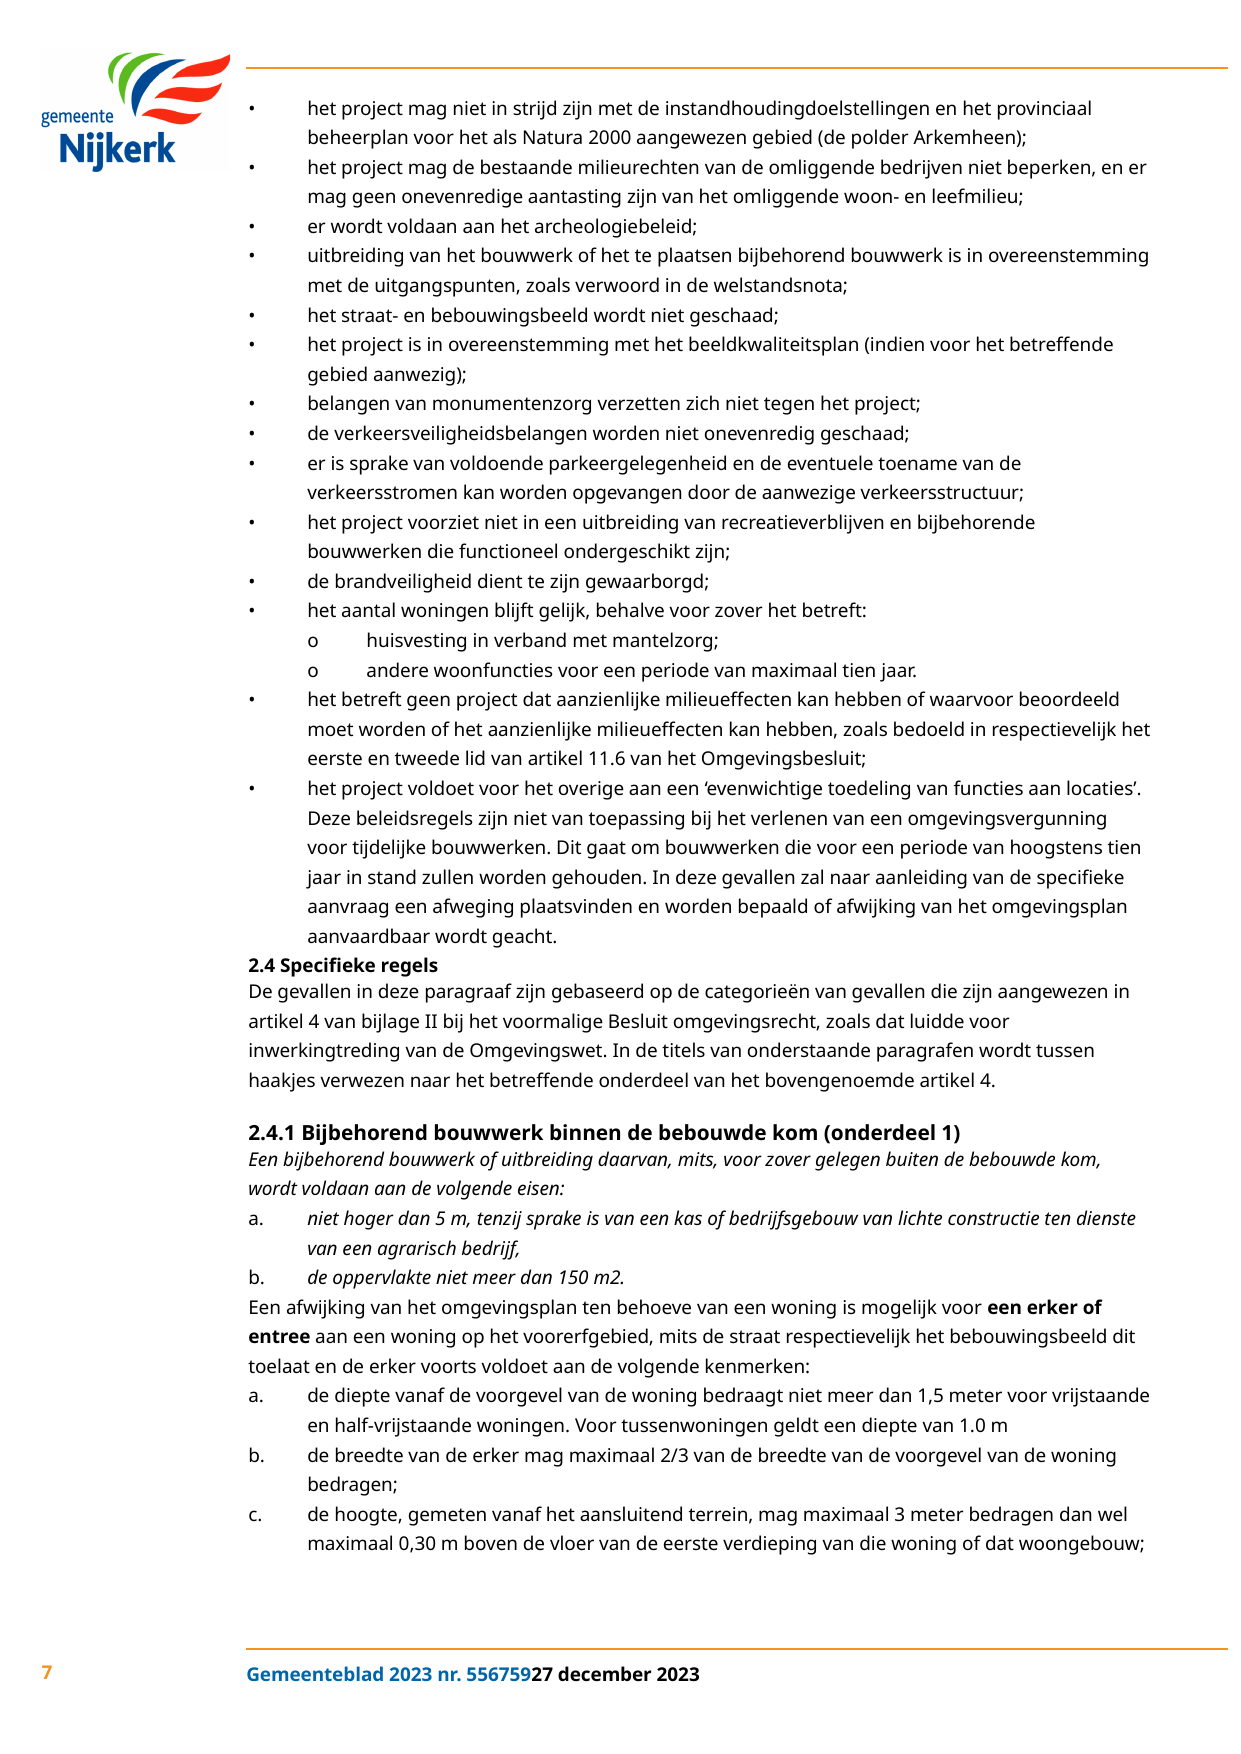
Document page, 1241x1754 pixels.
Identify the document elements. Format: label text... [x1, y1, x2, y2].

text Een afwijking van het omgevingsplan ten behoeve van een woning is mogelijk voor een erker of entree aan een woning op het voorerfgebied, mits de straat respectievelijk het bebouwingsbeeld dit toelaat en de erker voorts voldoet aan de volgende kenmerken: [248, 1294, 1152, 1379]
text 2.4.1 Bijbehorend bouwwerk binnen de bebouwde kom (onderdeel 1) [248, 1118, 1152, 1146]
list het straat- en bebouwingsbeeld wordt niet geschaad; [248, 302, 1152, 328]
list niet hoger dan 5 m, tenzij sprake is van een kas of bedrijfsgebouw van lichte constructie ten dienste van een agrarisch bedrijf, [248, 1205, 1152, 1261]
list het project voldoet voor het overige aan een ‘evenwichtige toedeling van functies aan locaties’. [248, 775, 1152, 801]
text Een bijbehorend bouwwerk of uitbreiding daarvan, mits, voor zover gelegen buiten de bebouwde kom, wordt voldaan aan de volgende eisen: [248, 1146, 1152, 1201]
list de verkeersveiligheidsbelangen worden niet onevenredig geschaad; [248, 420, 1152, 446]
list het project mag niet in strijd zijn met de instandhoudingdoelstellingen en het provinciaal beheerplan voor het als Natura 2000 aangewezen gebied (de polder Arkemheen); [248, 95, 1152, 150]
list andere woonfuncties voor een periode van maximaal tien jaar. [307, 657, 1152, 683]
list er is sprake van voldoende parkeergelegenheid en de eventuele toename van de verkeersstromen kan worden opgevangen door de aanwezige verkeersstructuur; [248, 450, 1152, 505]
list er wordt voldaan aan het archeologiebeleid; [248, 213, 1152, 239]
text 2.4 Specifieke regels [248, 953, 1152, 978]
list belangen van monumentenzorg verzetten zich niet tegen het project; [248, 391, 1152, 416]
list uitbreiding van het bouwwerk of het te plaatsen bijbehorend bouwwerk is in overeenstemming met de uitgangspunten, zoals verwoord in de welstandsnota; [248, 243, 1152, 298]
list het project is in overeenstemming met het beeldkwaliteitsplan (indien voor het betreffende gebied aanwezig); [248, 331, 1152, 387]
list het project mag de bestaande milieurechten van de omliggende bedrijven niet beperken, en er mag geen onevenredige aantasting zijn van het omliggende woon- en leefmilieu; [248, 154, 1152, 209]
list de diepte vanaf de voorgevel van de woning bedraagt niet meer dan 1,5 meter voor vrijstaande en half-vrijstaande woningen. Voor tussenwoningen geldt een diepte van 1.0 m [248, 1383, 1152, 1438]
list de oppervlakte niet meer dan 150 m2. [248, 1264, 1152, 1290]
list de brandveiligheid dient te zijn gewaarborgd; [248, 568, 1152, 594]
list het project voorziet niet in een uitbreiding van recreatieverblijven en bijbehorende bouwwerken die functioneel ondergeschikt zijn; [248, 509, 1152, 564]
picture [41, 47, 231, 172]
list Deze beleidsregels zijn niet van toepassing bij het verlenen van een omgevingsvergunning voor tijdelijke bouwwerken. Dit gaat om bouwwerken die voor een periode van hoogstens tien jaar in stand zullen worden gehouden. In deze gevallen zal naar aanleiding van de specifieke aanvraag een afweging plaatsvinden en worden bepaald of afwijking van het omgevingsplan aanvaardbaar wordt geacht. [248, 805, 1152, 949]
list het aantal woningen blijft gelijk, behalve voor zover het betreft: [248, 598, 1152, 623]
list huisvesting in verband met mantelzorg; [307, 627, 1152, 653]
list de breedte van de erker mag maximaal 2/3 van de breedte van de voorgevel van de woning bedragen; [248, 1442, 1152, 1497]
list het betreft geen project dat aanzienlijke milieueffecten kan hebben of waarvoor beoordeeld moet worden of het aanzienlijke milieueffecten kan hebben, zoals bedoeld in respectievelijk het eerste en tweede lid van artikel 11.6 van het Omgevingsbesluit; [248, 686, 1152, 771]
text De gevallen in deze paragraaf zijn gebaseerd op de categorieën van gevallen die zijn aangewezen in artikel 4 van bijlage II bij het voormalige Besluit omgevingsrecht, zoals dat luidde voor inwerkingtreding van de Omgevingswet. In de titels van onderstaande paragrafen wordt tussen haakjes verwezen naar het betreffende onderdeel van het bovengenoemde artikel 4. [248, 978, 1152, 1093]
list de hoogte, gemeten vanaf het aansluitend terrein, mag maximaal 3 meter bedragen dan wel maximaal 0,30 m boven de vloer van de eerste verdieping van die woning of dat woongebouw; [248, 1501, 1152, 1556]
